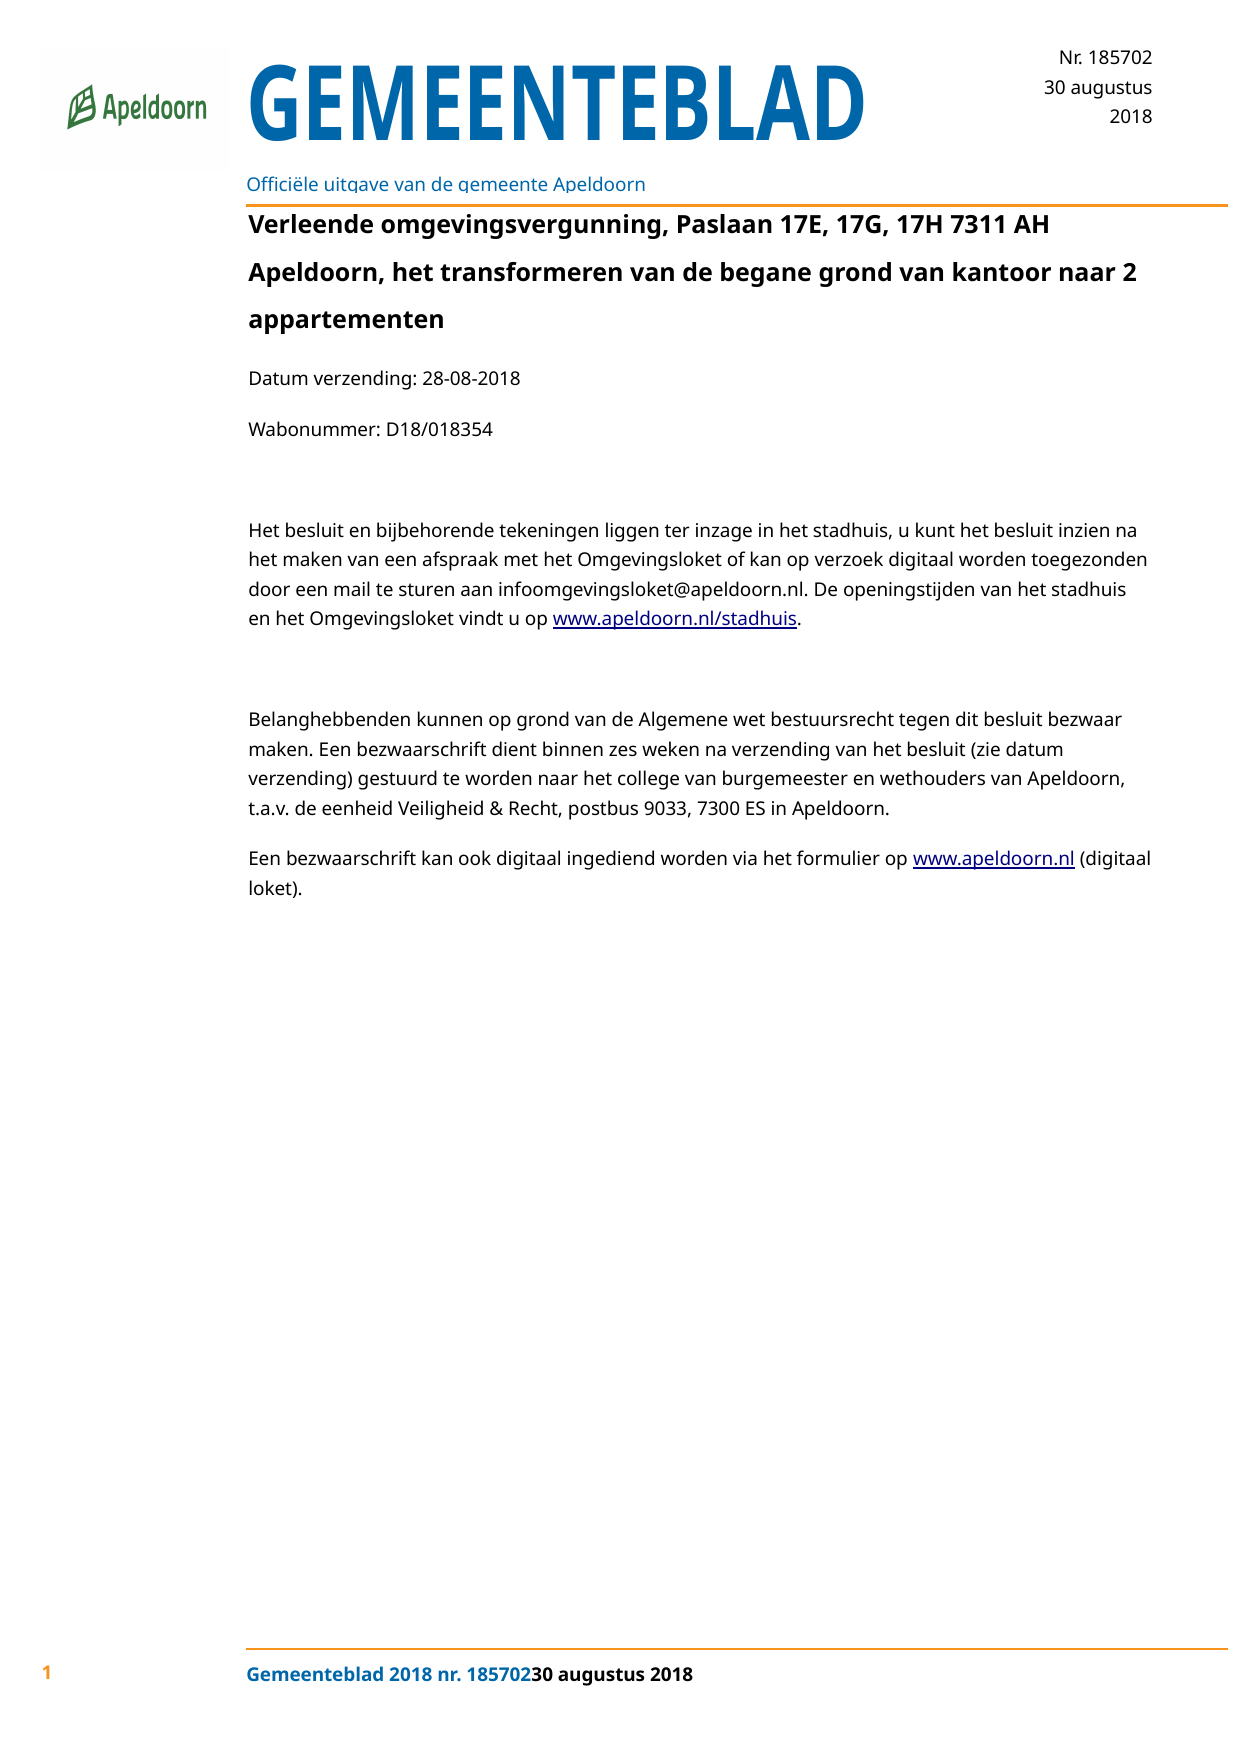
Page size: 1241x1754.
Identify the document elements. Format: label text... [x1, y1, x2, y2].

text Belanghebbenden kunnen op grond van de Algemene wet bestuursrecht tegen dit besluit bezwaar maken. Een bezwaarschrift dient binnen zes weken na verzending van het besluit (zie datum verzending) gestuurd te worden naar het college van burgemeester en wethouders van Apeldoorn, t.a.v. de eenheid Veiligheid & Recht, postbus 9033, 7300 ES in Apeldoorn. [248, 706, 1152, 821]
text Datum verzending: 28-08-2018 [248, 366, 1152, 391]
text Een bezwaarschrift kan ook digitaal ingediend worden via het formulier op www.apeldoorn.nl (digitaal loket). [248, 846, 1152, 901]
text Wabonummer: D18/018354 [248, 416, 1152, 442]
text Verleende omgevingsvergunning, Paslaan 17E, 17G, 17H 7311 AH Apeldoorn, het transformeren van de begane grond van kantoor naar 2 appartementen [248, 207, 1152, 336]
text Het besluit en bijbehorende tekeningen liggen ter inzage in het stadhuis, u kunt het besluit inzien na het maken van een afspraak met het Omgevingsloket of kan op verzoek digitaal worden toegezonden door een mail te sturen aan infoomgevingsloket@apeldoorn.nl. De openingstijden van het stadhuis en het Omgevingsloket vindt u op www.apeldoorn.nl/stadhuis. [248, 517, 1152, 631]
picture [41, 47, 231, 172]
